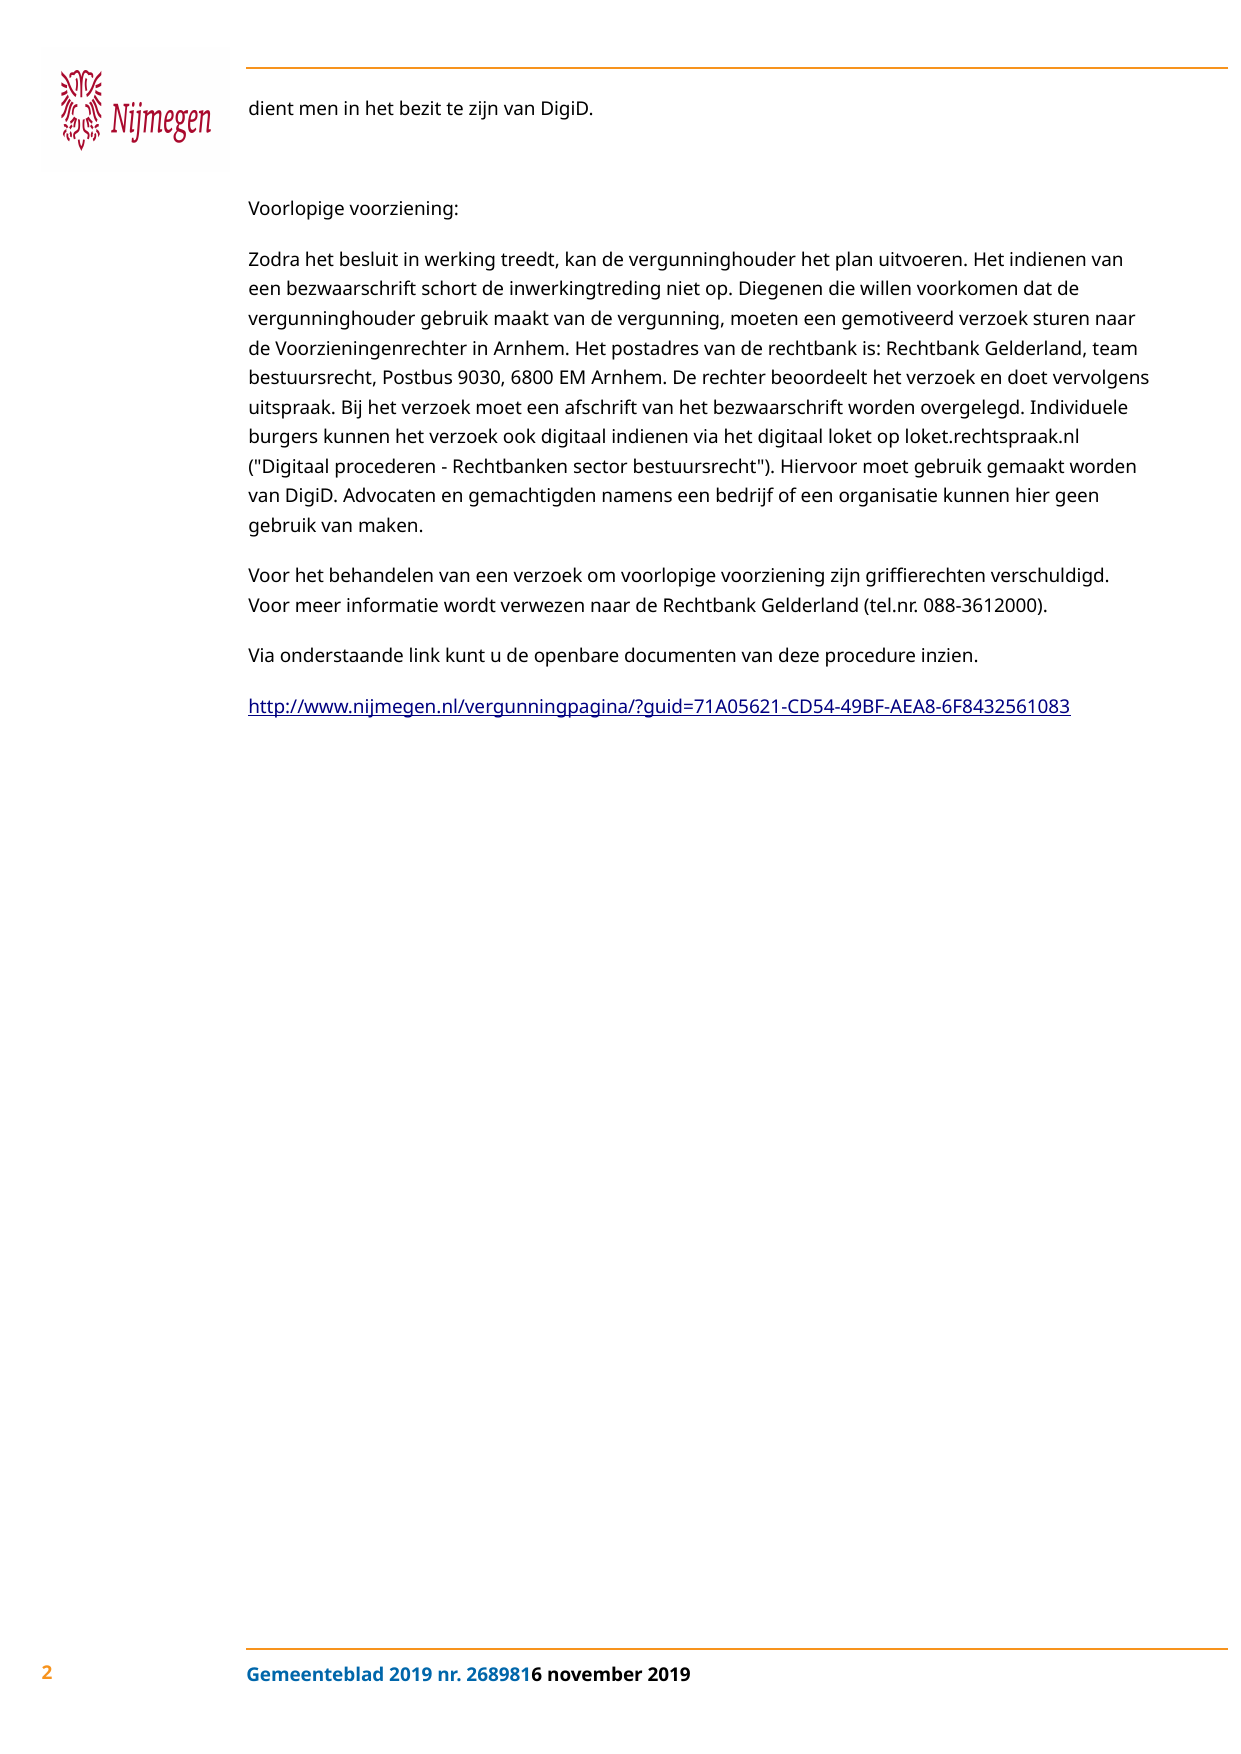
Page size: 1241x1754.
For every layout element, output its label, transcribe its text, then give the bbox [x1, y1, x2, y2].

text Zodra het besluit in werking treedt, kan de vergunninghouder het plan uitvoeren. Het indienen van een bezwaarschrift schort de inwerkingtreding niet op. Diegenen die willen voorkomen dat de vergunninghouder gebruik maakt van de vergunning, moeten een gemotiveerd verzoek sturen naar de Voorzieningenrechter in Arnhem. Het postadres van de rechtbank is: Rechtbank Gelderland, team bestuursrecht, Postbus 9030, 6800 EM Arnhem. De rechter beoordeelt het verzoek en doet vervolgens uitspraak. Bij het verzoek moet een afschrift van het bezwaarschrift worden overgelegd. Individuele burgers kunnen het verzoek ook digitaal indienen via het digitaal loket op loket.rechtspraak.nl ("Digitaal procederen - Rechtbanken sector bestuursrecht"). Hiervoor moet gebruik gemaakt worden van DigiD. Advocaten en gemachtigden namens een bedrijf of een organisatie kunnen hier geen gebruik van maken. [248, 246, 1152, 538]
text Via onderstaande link kunt u de openbare documenten van deze procedure inzien. [248, 643, 1152, 668]
text http://www.nijmegen.nl/vergunningpagina/?guid=71A05621-CD54-49BF-AEA8-6F8432561083 [248, 693, 1152, 719]
text dient men in het bezit te zijn van DigiD. [248, 95, 1152, 121]
text Voorlopige voorziening: [248, 196, 1152, 221]
picture [41, 47, 231, 172]
text Voor het behandelen van een verzoek om voorlopige voorziening zijn griffierechten verschuldigd. Voor meer informatie wordt verwezen naar de Rechtbank Gelderland (tel.nr. 088-3612000). [248, 563, 1152, 618]
